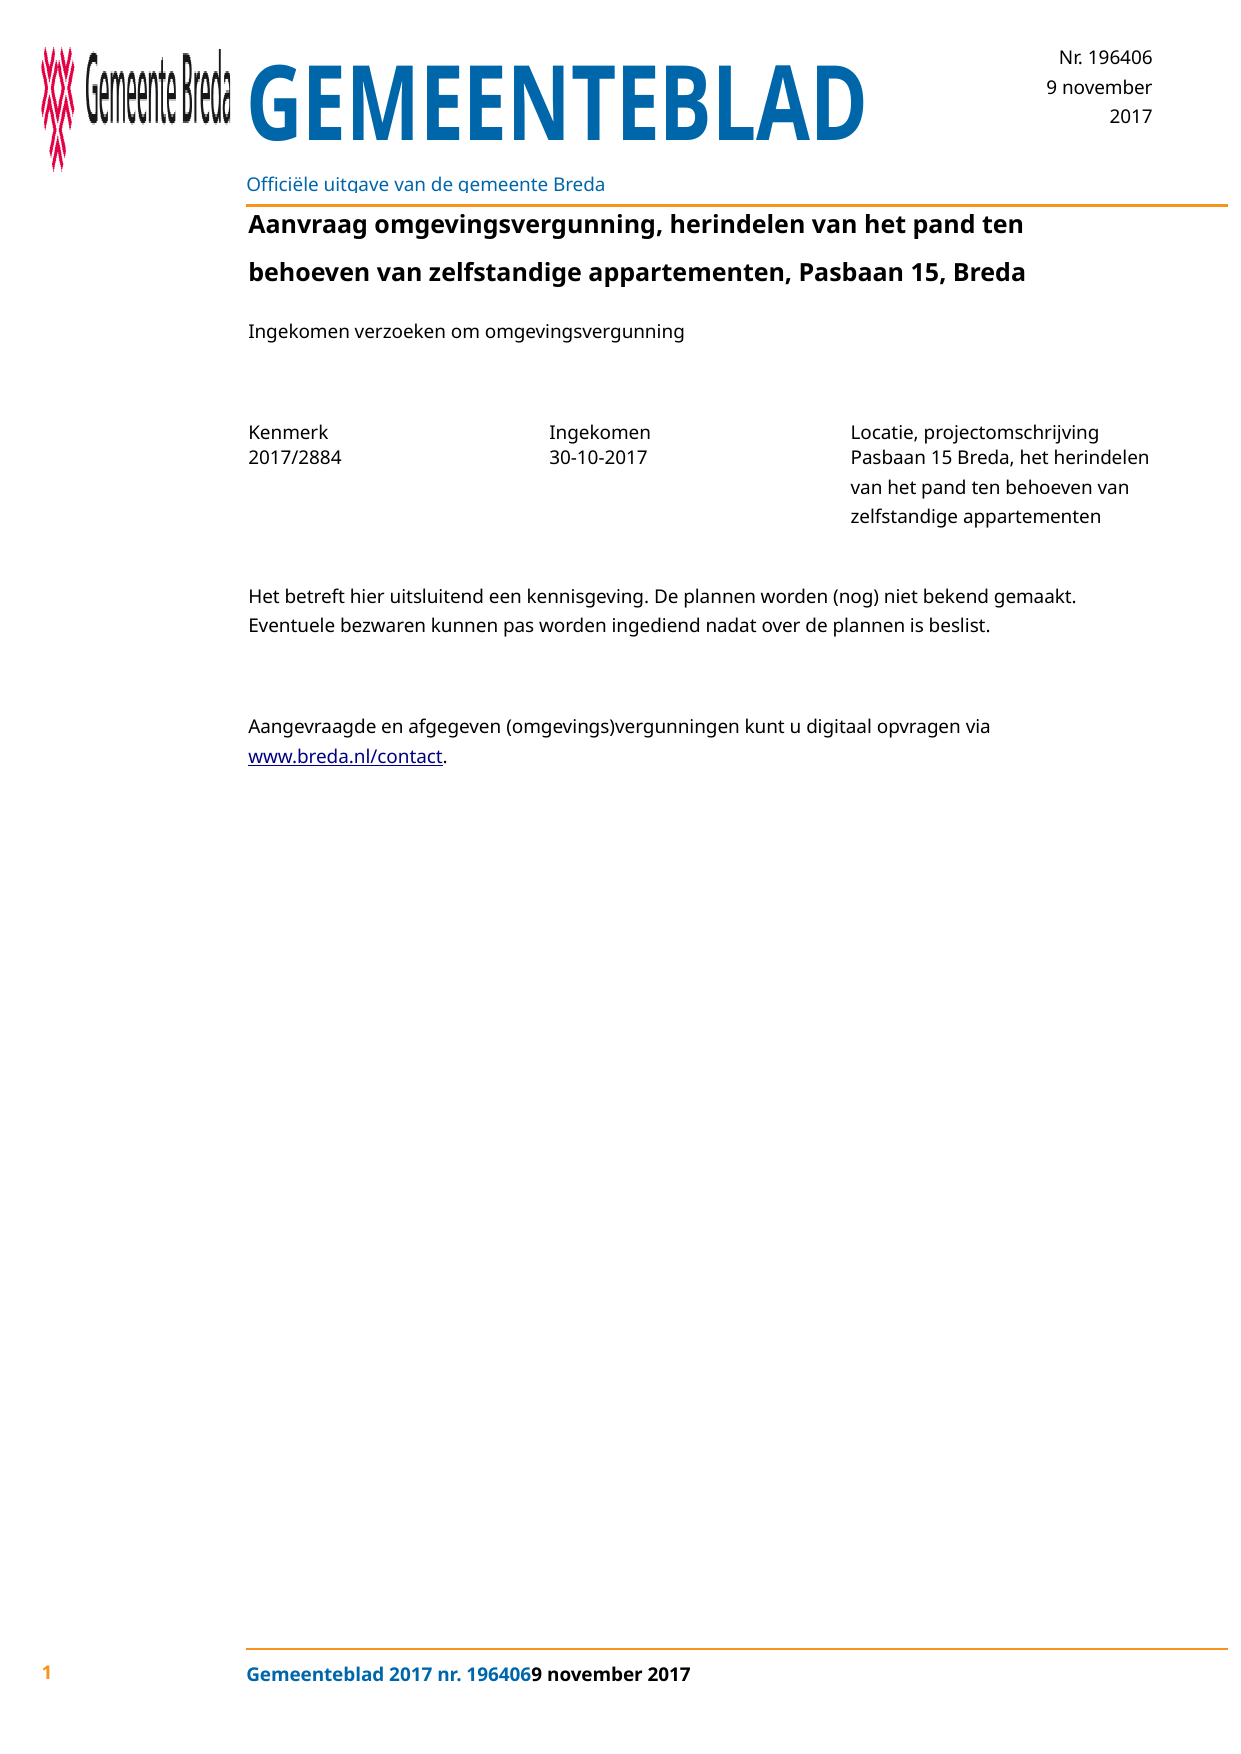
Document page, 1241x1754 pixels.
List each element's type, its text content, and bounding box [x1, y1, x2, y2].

table_header Ingekomen [549, 419, 850, 444]
text Ingekomen verzoeken om omgevingsvergunning [248, 318, 1152, 344]
table_cell Pasbaan 15 Breda, het herindelen van het pand ten behoeven van zelfstandige appartementen [850, 445, 1152, 529]
picture [41, 47, 231, 172]
table_cell 2017/2884 [248, 445, 549, 529]
table_cell 30-10-2017 [549, 445, 850, 529]
table_header Locatie, projectomschrijving [850, 419, 1152, 444]
text Aanvraag omgevingsvergunning, herindelen van het pand ten behoeven van zelfstandige appartementen, Pasbaan 15, Breda [248, 207, 1152, 288]
text Het betreft hier uitsluitend een kennisgeving. De plannen worden (nog) niet bekend gemaakt. Eventuele bezwaren kunnen pas worden ingediend nadat over de plannen is beslist. [248, 583, 1152, 638]
text Aangevraagde en afgegeven (omgevings)vergunningen kunt u digitaal opvragen via www.breda.nl/contact. [248, 713, 1152, 769]
table_header Kenmerk [248, 419, 549, 444]
